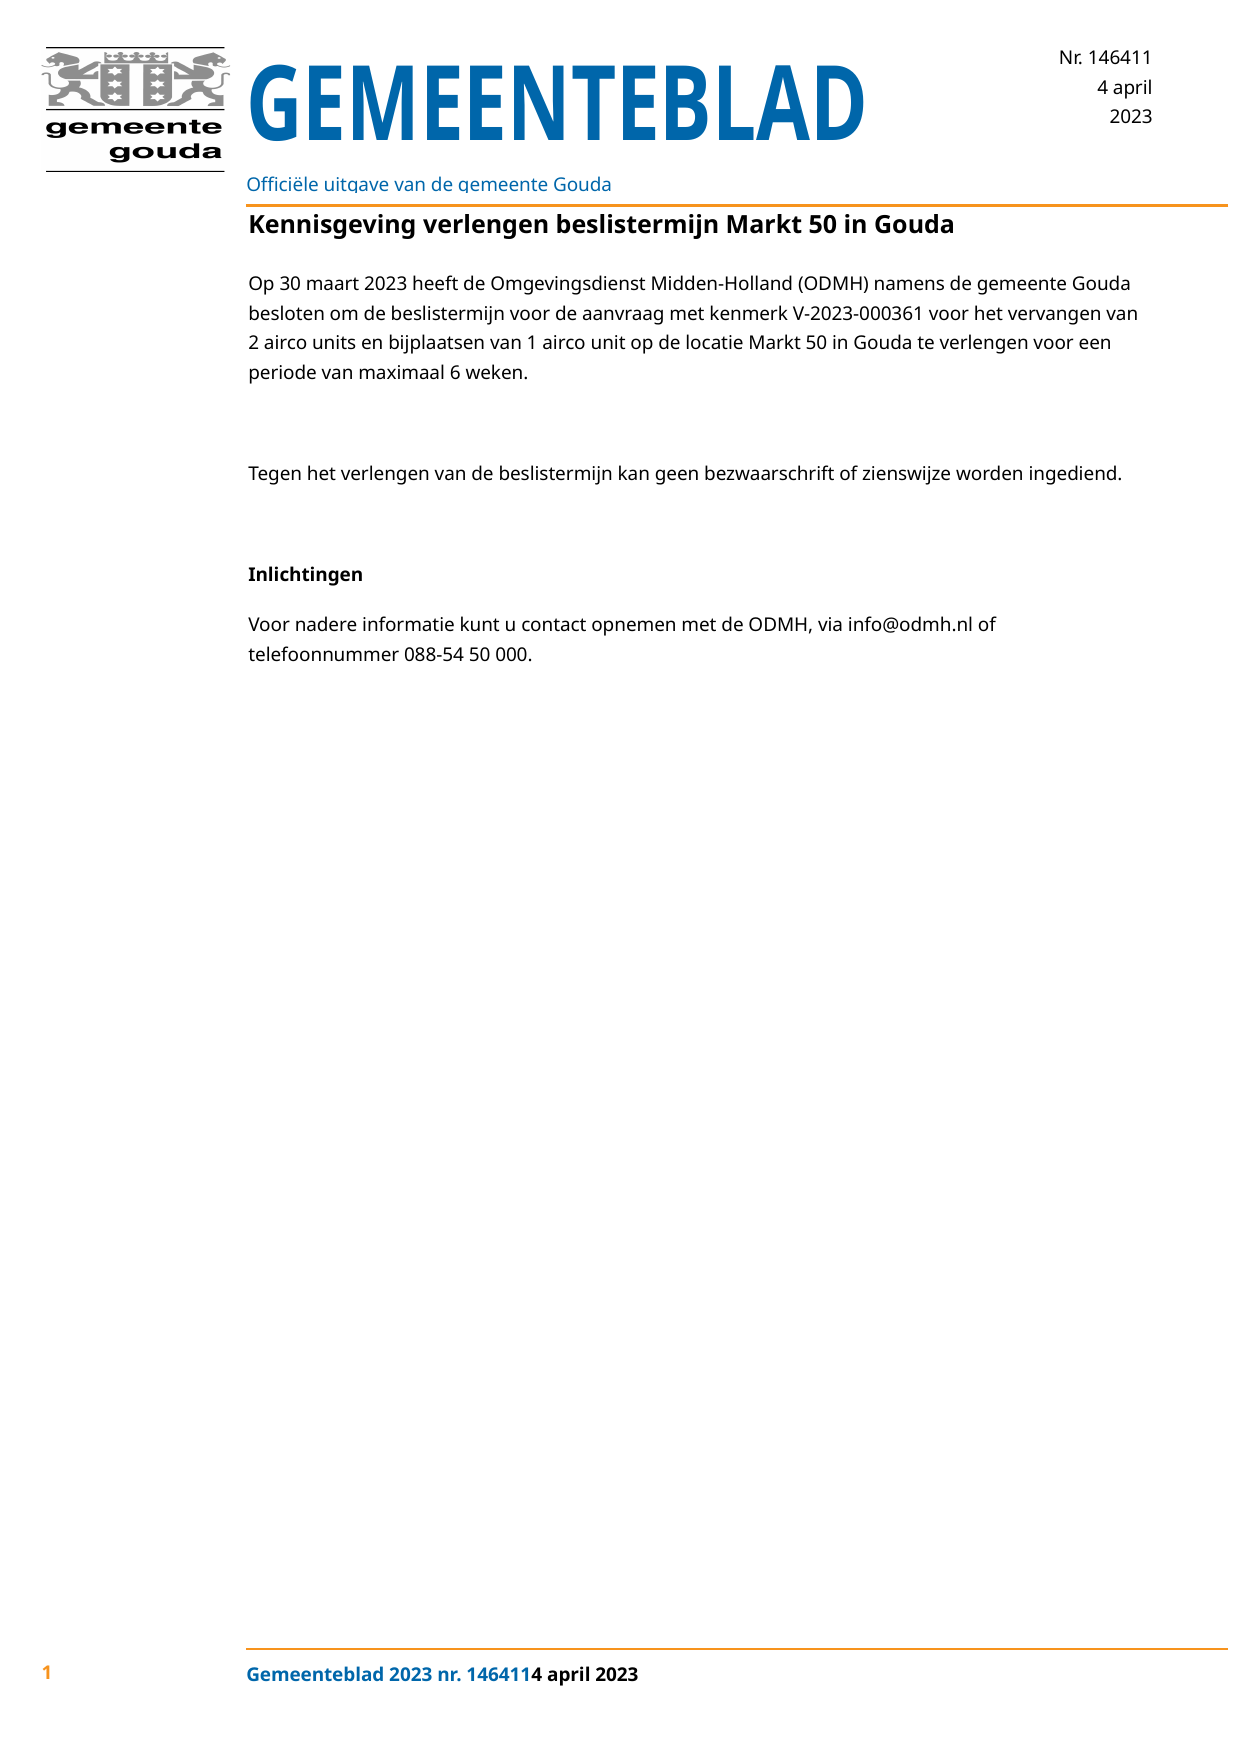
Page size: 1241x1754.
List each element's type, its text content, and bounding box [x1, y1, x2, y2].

text Voor nadere informatie kunt u contact opnemen met de ODMH, via info@odmh.nl of telefoonnummer 088-54 50 000. [248, 611, 1152, 666]
text Kennisgeving verlengen beslistermijn Markt 50 in Gouda [248, 207, 1152, 241]
picture [41, 47, 231, 172]
text Tegen het verlengen van de beslistermijn kan geen bezwaarschrift of zienswijze worden ingediend. [248, 460, 1152, 486]
text Op 30 maart 2023 heeft de Omgevingsdienst Midden-Holland (ODMH) namens de gemeente Gouda besloten om de beslistermijn voor de aanvraag met kenmerk V-2023-000361 voor het vervangen van 2 airco units en bijplaatsen van 1 airco unit op de locatie Markt 50 in Gouda te verlengen voor een periode van maximaal 6 weken. [248, 270, 1152, 385]
text Inlichtingen [248, 561, 1152, 586]
